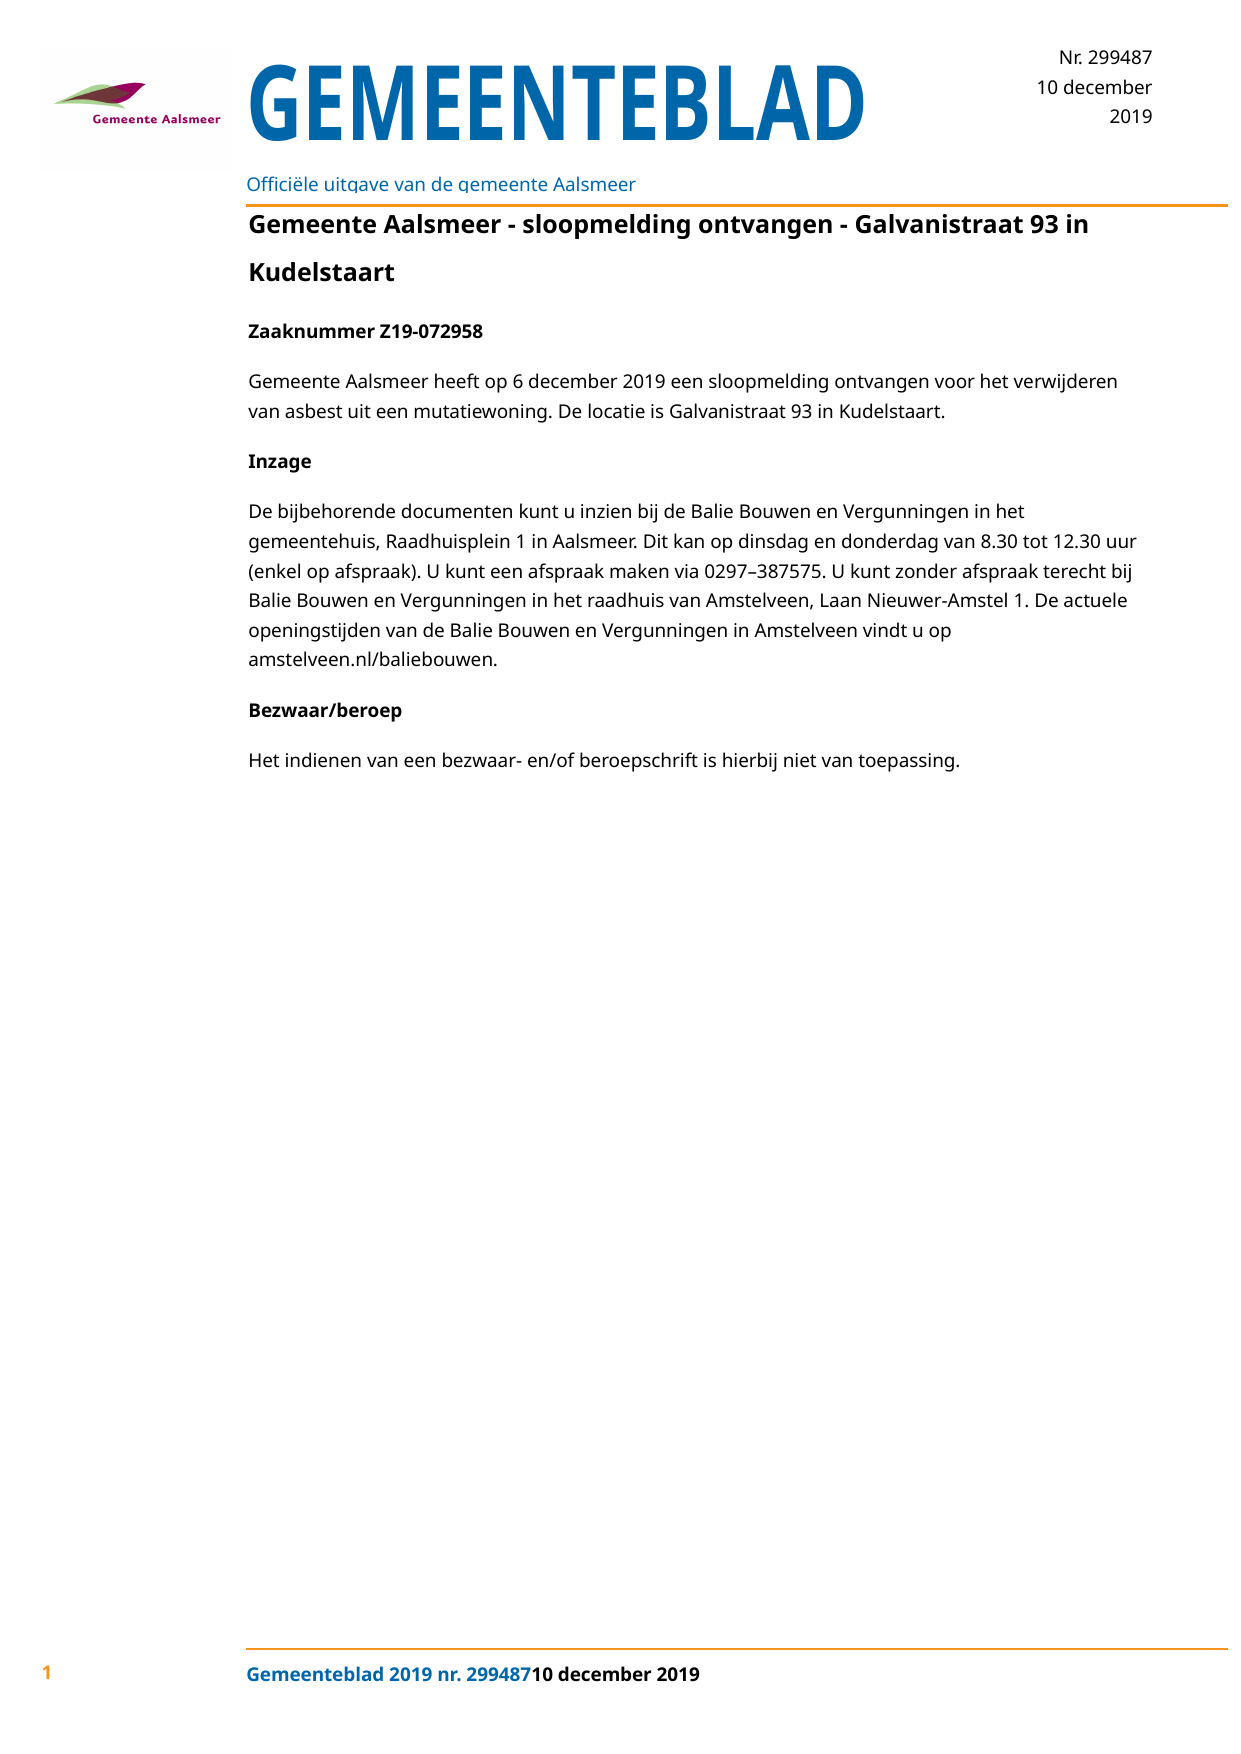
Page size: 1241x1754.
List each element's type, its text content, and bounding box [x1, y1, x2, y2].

text Bezwaar/beroep [248, 697, 1152, 723]
text Het indienen van een bezwaar- en/of beroepschrift is hierbij niet van toepassing. [248, 747, 1152, 773]
text Gemeente Aalsmeer heeft op 6 december 2019 een sloopmelding ontvangen voor het verwijderen van asbest uit een mutatiewoning. De locatie is Galvanistraat 93 in Kudelstaart. [248, 368, 1152, 424]
picture [41, 47, 231, 172]
text De bijbehorende documenten kunt u inzien bij de Balie Bouwen en Vergunningen in het gemeentehuis, Raadhuisplein 1 in Aalsmeer. Dit kan op dinsdag en donderdag van 8.30 tot 12.30 uur (enkel op afspraak). U kunt een afspraak maken via 0297–387575. U kunt zonder afspraak terecht bij Balie Bouwen en Vergunningen in het raadhuis van Amstelveen, Laan Nieuwer-Amstel 1. De actuele openingstijden van de Balie Bouwen en Vergunningen in Amstelveen vindt u op amstelveen.nl/baliebouwen. [248, 499, 1152, 672]
text Zaaknummer Z19-072958 [248, 318, 1152, 344]
text Gemeente Aalsmeer - sloopmelding ontvangen - Galvanistraat 93 in Kudelstaart [248, 207, 1152, 288]
text Inzage [248, 448, 1152, 474]
